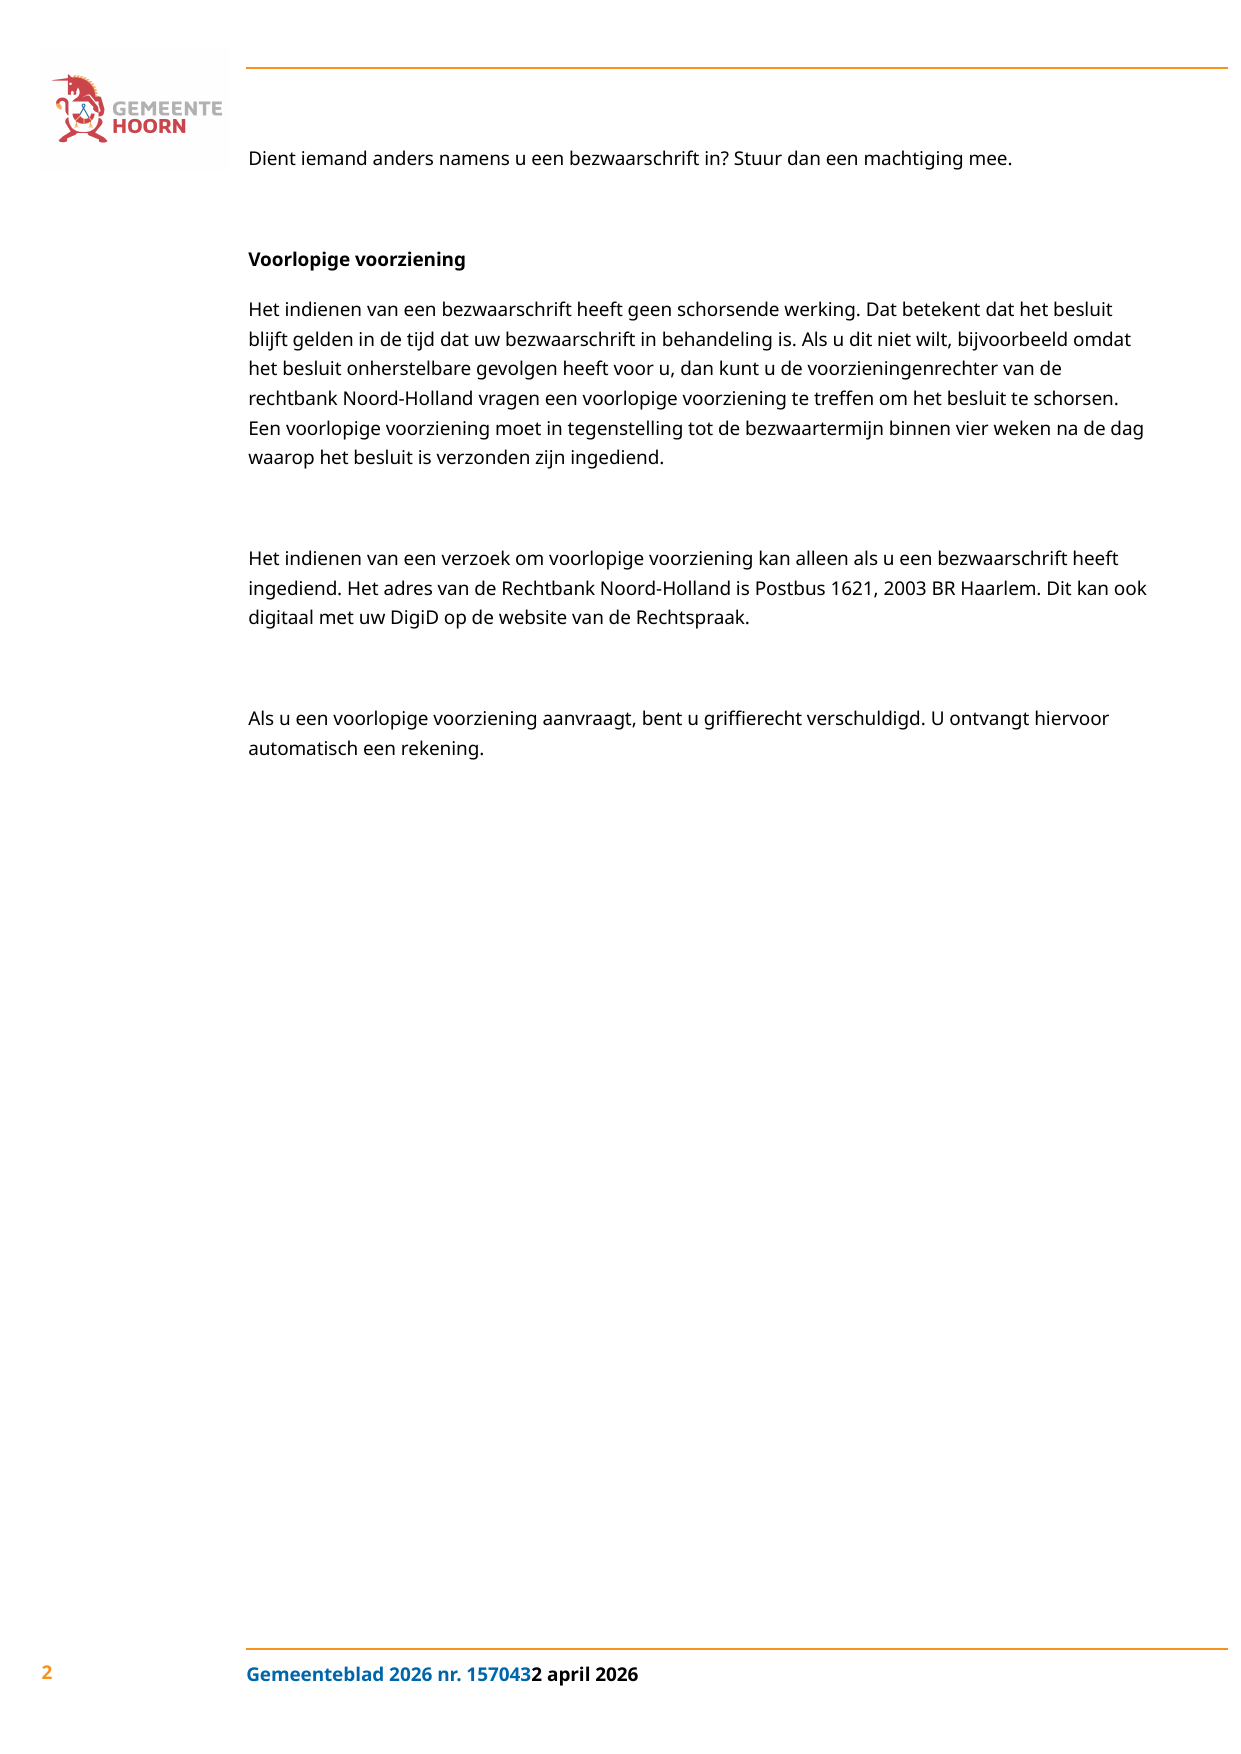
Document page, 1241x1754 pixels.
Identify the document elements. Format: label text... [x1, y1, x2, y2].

text Als u een voorlopige voorziening aanvraagt, bent u griffierecht verschuldigd. U ontvangt hiervoor automatisch een rekening. [248, 705, 1152, 761]
text Het indienen van een verzoek om voorlopige voorziening kan alleen als u een bezwaarschrift heeft ingediend. Het adres van de Rechtbank Noord-Holland is Postbus 1621, 2003 BR Haarlem. Dit kan ook digitaal met uw DigiD op de website van de Rechtspraak. [248, 545, 1152, 630]
text Het indienen van een bezwaarschrift heeft geen schorsende werking. Dat betekent dat het besluit blijft gelden in de tijd dat uw bezwaarschrift in behandeling is. Als u dit niet wilt, bijvoorbeeld omdat het besluit onherstelbare gevolgen heeft voor u, dan kunt u de voorzieningenrechter van de rechtbank Noord-Holland vragen een voorlopige voorziening te treffen om het besluit te schorsen. Een voorlopige voorziening moet in tegenstelling tot de bezwaartermijn binnen vier weken na de dag waarop het besluit is verzonden zijn ingediend. [248, 296, 1152, 470]
text Dient iemand anders namens u een bezwaarschrift in? Stuur dan een machtiging mee. [248, 145, 1152, 171]
text Voorlopige voorziening [248, 246, 1152, 272]
picture [41, 47, 231, 172]
